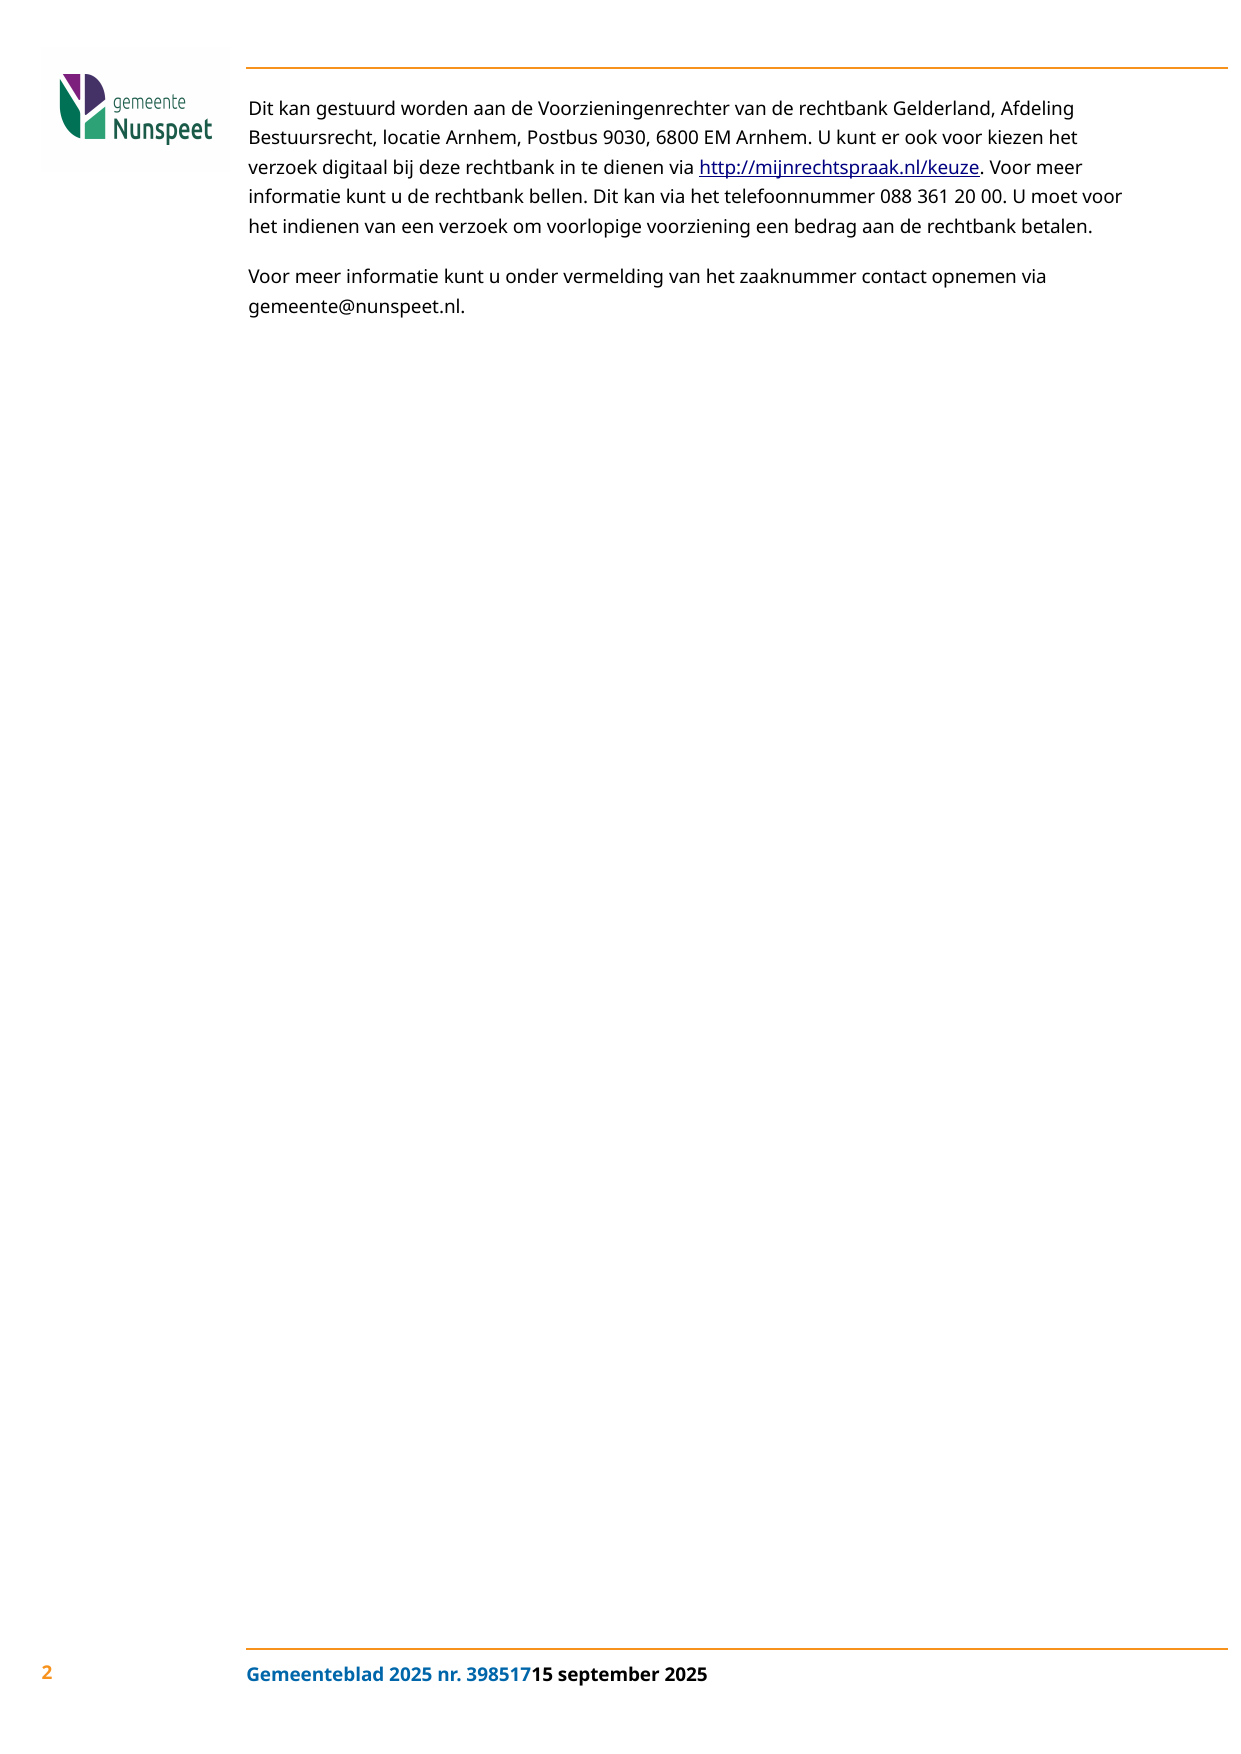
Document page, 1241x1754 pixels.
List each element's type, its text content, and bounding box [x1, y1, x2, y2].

picture [41, 47, 231, 172]
text Dit kan gestuurd worden aan de Voorzieningenrechter van de rechtbank Gelderland, Afdeling Bestuursrecht, locatie Arnhem, Postbus 9030, 6800 EM Arnhem. U kunt er ook voor kiezen het verzoek digitaal bij deze rechtbank in te dienen via http://mijnrechtspraak.nl/keuze. Voor meer informatie kunt u de rechtbank bellen. Dit kan via het telefoonnummer 088 361 20 00. U moet voor het indienen van een verzoek om voorlopige voorziening een bedrag aan de rechtbank betalen. [248, 95, 1152, 239]
text Voor meer informatie kunt u onder vermelding van het zaaknummer contact opnemen via gemeente@nunspeet.nl. [248, 263, 1152, 319]
